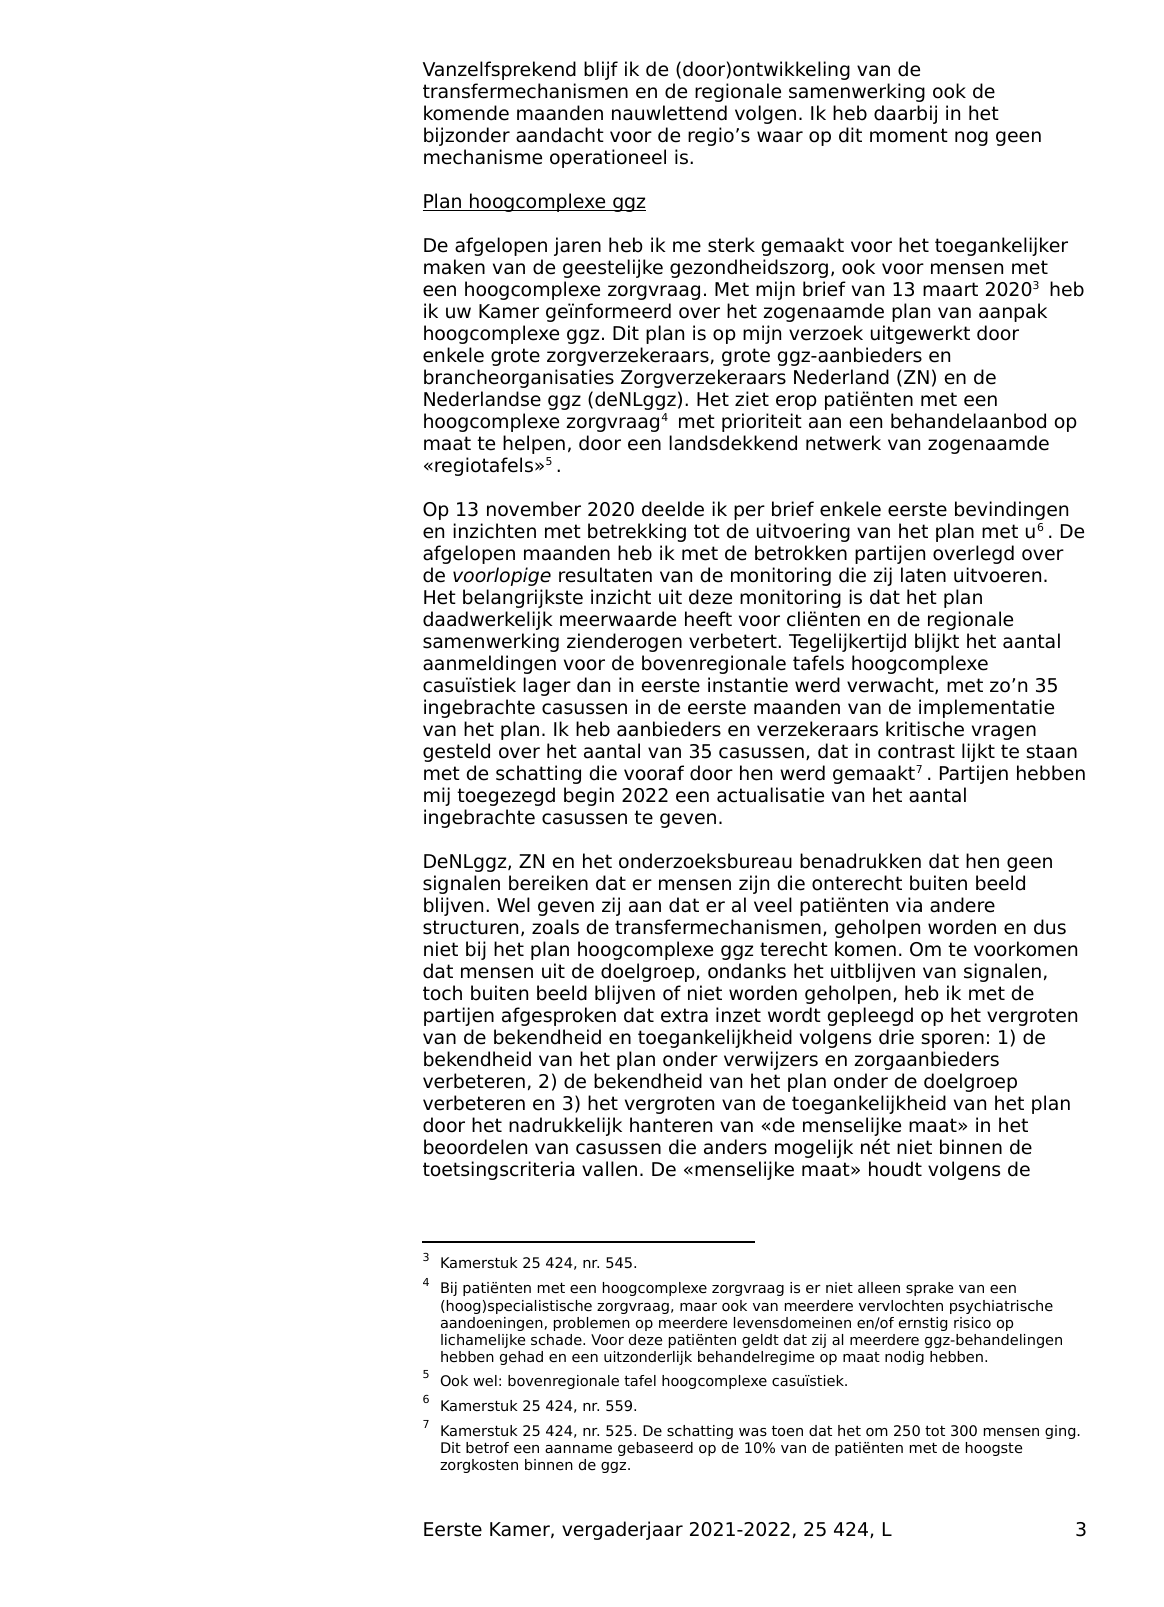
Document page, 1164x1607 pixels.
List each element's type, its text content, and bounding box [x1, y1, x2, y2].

text Ook wel: bovenregionale tafel hoogcomplexe casuïstiek. [422, 1368, 1087, 1391]
text DeNLggz, ZN en het onderzoeksbureau benadrukken dat hen geen signalen bereiken dat er mensen zijn die onterecht buiten beeld blijven. Wel geven zij aan dat er al veel patiënten via andere structuren, zoals de transfermechanismen, geholpen worden en dus niet bij het plan hoogcomplexe ggz terecht komen. Om te voorkomen dat mensen uit de doelgroep, ondanks het uitblijven van signalen, toch buiten beeld blijven of niet worden geholpen, heb ik met de partijen afgesproken dat extra inzet wordt gepleegd op het vergroten van de bekendheid en toegankelijkheid volgens drie sporen: 1) de bekendheid van het plan onder verwijzers en zorgaanbieders verbeteren, 2) de bekendheid van het plan onder de doelgroep verbeteren en 3) het vergroten van de toegankelijkheid van het plan door het nadrukkelijk hanteren van «de menselijke maat» in het beoordelen van casussen die anders mogelijk nét niet binnen de toetsingscriteria vallen. De «menselijke maat» houdt volgens de [422, 851, 1087, 1181]
text Kamerstuk 25 424, nr. 525. De schatting was toen dat het om 250 tot 300 mensen ging. Dit betrof een aanname gebaseerd op de 10% van de patiënten met de hoogste zorgkosten binnen de ggz. [422, 1418, 1087, 1474]
text Vanzelfsprekend blijf ik de (door)ontwikkeling van de transfermechanismen en de regionale samenwerking ook de komende maanden nauwlettend volgen. Ik heb daarbij in het bijzonder aandacht voor de regio’s waar op dit moment nog geen mechanisme operationeel is. [422, 59, 1087, 169]
subtitle Plan hoogcomplexe ggz [422, 191, 1087, 213]
text Op 13 november 2020 deelde ik per brief enkele eerste bevindingen en inzichten met betrekking tot de uitvoering van het plan met u. De afgelopen maanden heb ik met de betrokken partijen overlegd over de voorlopige resultaten van de monitoring die zij laten uitvoeren. Het belangrijkste inzicht uit deze monitoring is dat het plan daadwerkelijk meerwaarde heeft voor cliënten en de regionale samenwerking zienderogen verbetert. Tegelijkertijd blijkt het aantal aanmeldingen voor de bovenregionale tafels hoogcomplexe casuïstiek lager dan in eerste instantie werd verwacht, met zo’n 35 ingebrachte casussen in de eerste maanden van de implementatie van het plan. Ik heb aanbieders en verzekeraars kritische vragen gesteld over het aantal van 35 casussen, dat in contrast lijkt te staan met de schatting die vooraf door hen werd gemaakt. Partijen hebben mij toegezegd begin 2022 een actualisatie van het aantal ingebrachte casussen te geven. [422, 499, 1087, 829]
text Kamerstuk 25 424, nr. 545. [422, 1251, 1087, 1273]
text De afgelopen jaren heb ik me sterk gemaakt voor het toegankelijker maken van de geestelijke gezondheidszorg, ook voor mensen met een hoogcomplexe zorgvraag. Met mijn brief van 13 maart 2020 heb ik uw Kamer geïnformeerd over het zogenaamde plan van aanpak hoogcomplexe ggz. Dit plan is op mijn verzoek uitgewerkt door enkele grote zorgverzekeraars, grote ggz-aanbieders en brancheorganisaties Zorgverzekeraars Nederland (ZN) en de Nederlandse ggz (deNLggz). Het ziet erop patiënten met een hoogcomplexe zorgvraag met prioriteit aan een behandelaanbod op maat te helpen, door een landsdekkend netwerk van zogenaamde «regiotafels». [422, 235, 1087, 477]
text Bij patiënten met een hoogcomplexe zorgvraag is er niet alleen sprake van een (hoog)specialistische zorgvraag, maar ook van meerdere vervlochten psychiatrische aandoeningen, problemen op meerdere levensdomeinen en/of ernstig risico op lichamelijke schade. Voor deze patiënten geldt dat zij al meerdere ggz-behandelingen hebben gehad en een uitzonderlijk behandelregime op maat nodig hebben. [422, 1276, 1087, 1366]
text Kamerstuk 25 424, nr. 559. [422, 1393, 1087, 1416]
